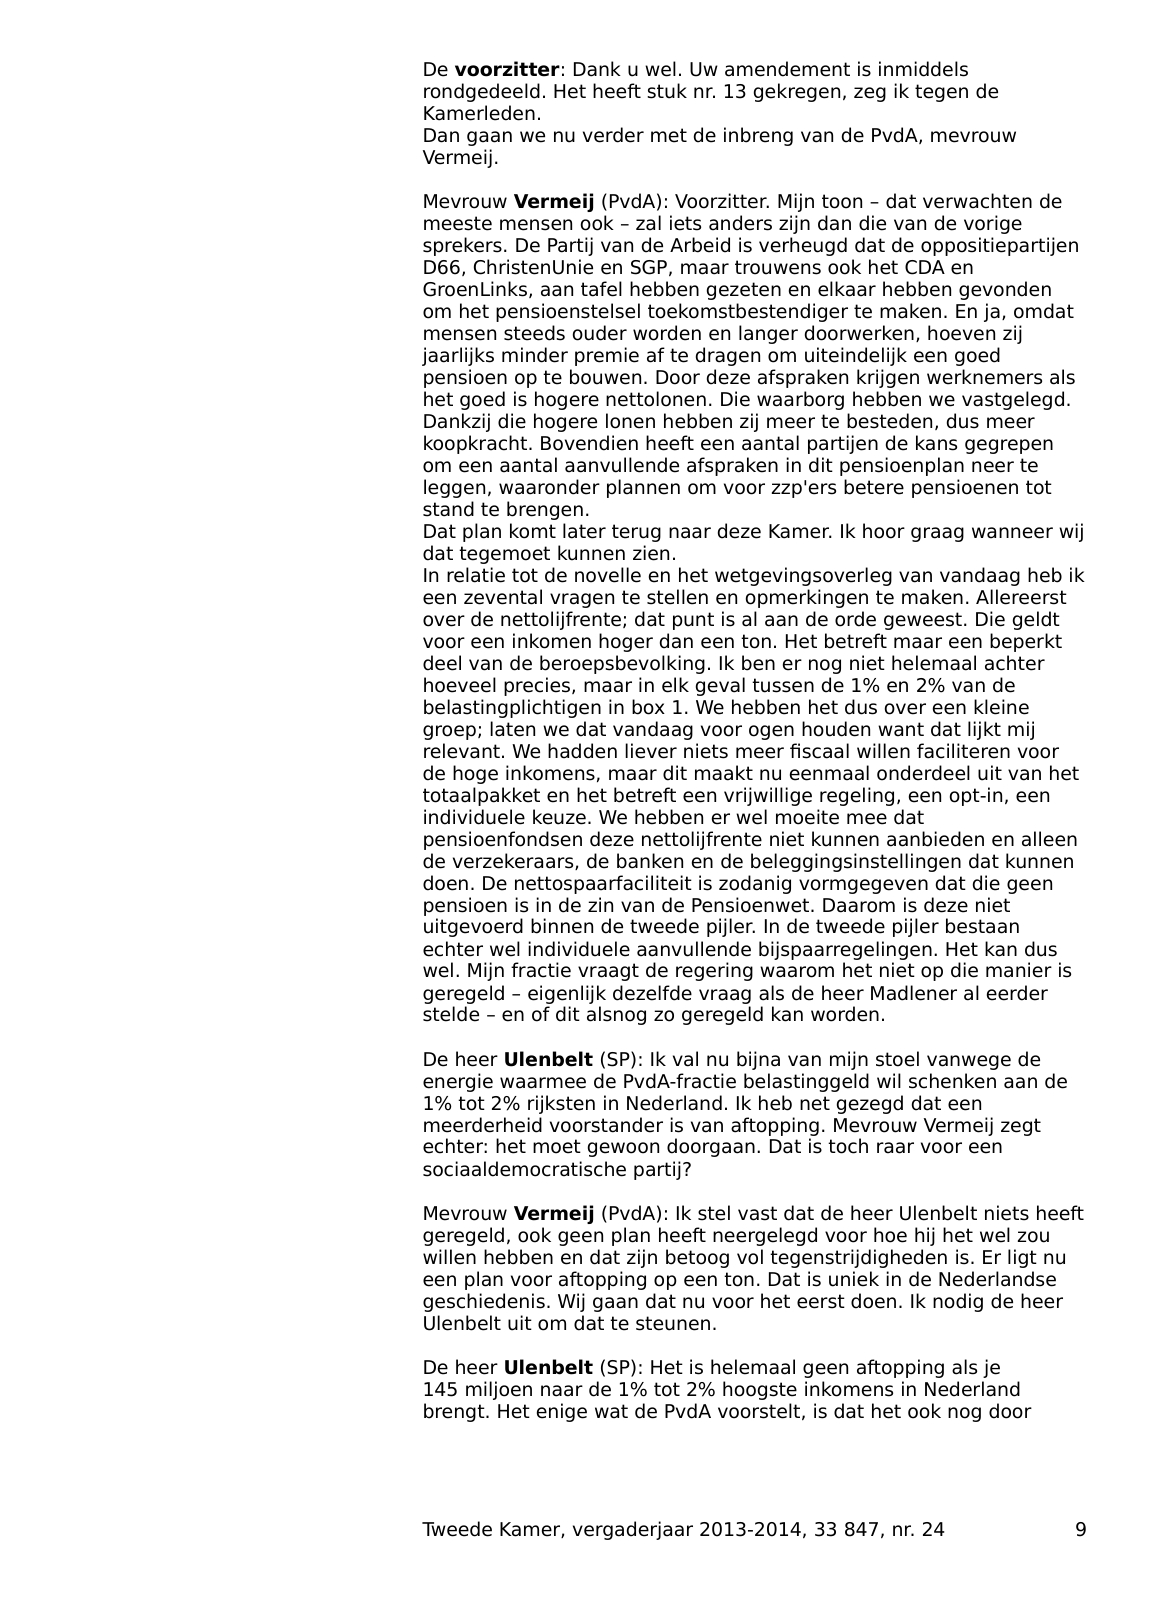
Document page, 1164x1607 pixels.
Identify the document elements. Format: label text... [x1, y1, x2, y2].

text Dan gaan we nu verder met de inbreng van de PvdA, mevrouw Vermeij. [422, 125, 1087, 169]
text Dat plan komt later terug naar deze Kamer. Ik hoor graag wanneer wij dat tegemoet kunnen zien. [422, 521, 1087, 565]
text De heer Ulenbelt (SP): Ik val nu bijna van mijn stoel vanwege de energie waarmee de PvdA-fractie belastinggeld wil schenken aan de 1% tot 2% rijksten in Nederland. Ik heb net gezegd dat een meerderheid voorstander is van aftopping. Mevrouw Vermeij zegt echter: het moet gewoon doorgaan. Dat is toch raar voor een sociaaldemocratische partij? [422, 1048, 1087, 1180]
text Mevrouw Vermeij (PvdA): Ik stel vast dat de heer Ulenbelt niets heeft geregeld, ook geen plan heeft neergelegd voor hoe hij het wel zou willen hebben en dat zijn betoog vol tegenstrijdigheden is. Er ligt nu een plan voor aftopping op een ton. Dat is uniek in de Nederlandse geschiedenis. Wij gaan dat nu voor het eerst doen. Ik nodig de heer Ulenbelt uit om dat te steunen. [422, 1203, 1087, 1334]
text De voorzitter: Dank u wel. Uw amendement is inmiddels rondgedeeld. Het heeft stuk nr. 13 gekregen, zeg ik tegen de Kamerleden. [422, 59, 1087, 125]
text Mevrouw Vermeij (PvdA): Voorzitter. Mijn toon – dat verwachten de meeste mensen ook – zal iets anders zijn dan die van de vorige sprekers. De Partij van de Arbeid is verheugd dat de oppositiepartijen D66, ChristenUnie en SGP, maar trouwens ook het CDA en GroenLinks, aan tafel hebben gezeten en elkaar hebben gevonden om het pensioenstelsel toekomstbestendiger te maken. En ja, omdat mensen steeds ouder worden en langer doorwerken, hoeven zij jaarlijks minder premie af te dragen om uiteindelijk een goed pensioen op te bouwen. Door deze afspraken krijgen werknemers als het goed is hogere nettolonen. Die waarborg hebben we vastgelegd. Dankzij die hogere lonen hebben zij meer te besteden, dus meer koopkracht. Bovendien heeft een aantal partijen de kans gegrepen om een aantal aanvullende afspraken in dit pensioenplan neer te leggen, waaronder plannen om voor zzp'ers betere pensioenen tot stand te brengen. [422, 191, 1087, 521]
text In relatie tot de novelle en het wetgevingsoverleg van vandaag heb ik een zevental vragen te stellen en opmerkingen te maken. Allereerst over de nettolijfrente; dat punt is al aan de orde geweest. Die geldt voor een inkomen hoger dan een ton. Het betreft maar een beperkt deel van de beroepsbevolking. Ik ben er nog niet helemaal achter hoeveel precies, maar in elk geval tussen de 1% en 2% van de belastingplichtigen in box 1. We hebben het dus over een kleine groep; laten we dat vandaag voor ogen houden want dat lijkt mij relevant. We hadden liever niets meer fiscaal willen faciliteren voor de hoge inkomens, maar dit maakt nu eenmaal onderdeel uit van het totaalpakket en het betreft een vrijwillige regeling, een opt-in, een individuele keuze. We hebben er wel moeite mee dat pensioenfondsen deze nettolijfrente niet kunnen aanbieden en alleen de verzekeraars, de banken en de beleggingsinstellingen dat kunnen doen. De nettospaarfaciliteit is zodanig vormgegeven dat die geen pensioen is in de zin van de Pensioenwet. Daarom is deze niet uitgevoerd binnen de tweede pijler. In de tweede pijler bestaan echter wel individuele aanvullende bijspaarregelingen. Het kan dus wel. Mijn fractie vraagt de regering waarom het niet op die manier is geregeld – eigenlijk dezelfde vraag als de heer Madlener al eerder stelde – en of dit alsnog zo geregeld kan worden. [422, 565, 1087, 1026]
text De heer Ulenbelt (SP): Het is helemaal geen aftopping als je 145 miljoen naar de 1% tot 2% hoogste inkomens in Nederland brengt. Het enige wat de PvdA voorstelt, is dat het ook nog door [422, 1357, 1087, 1423]
